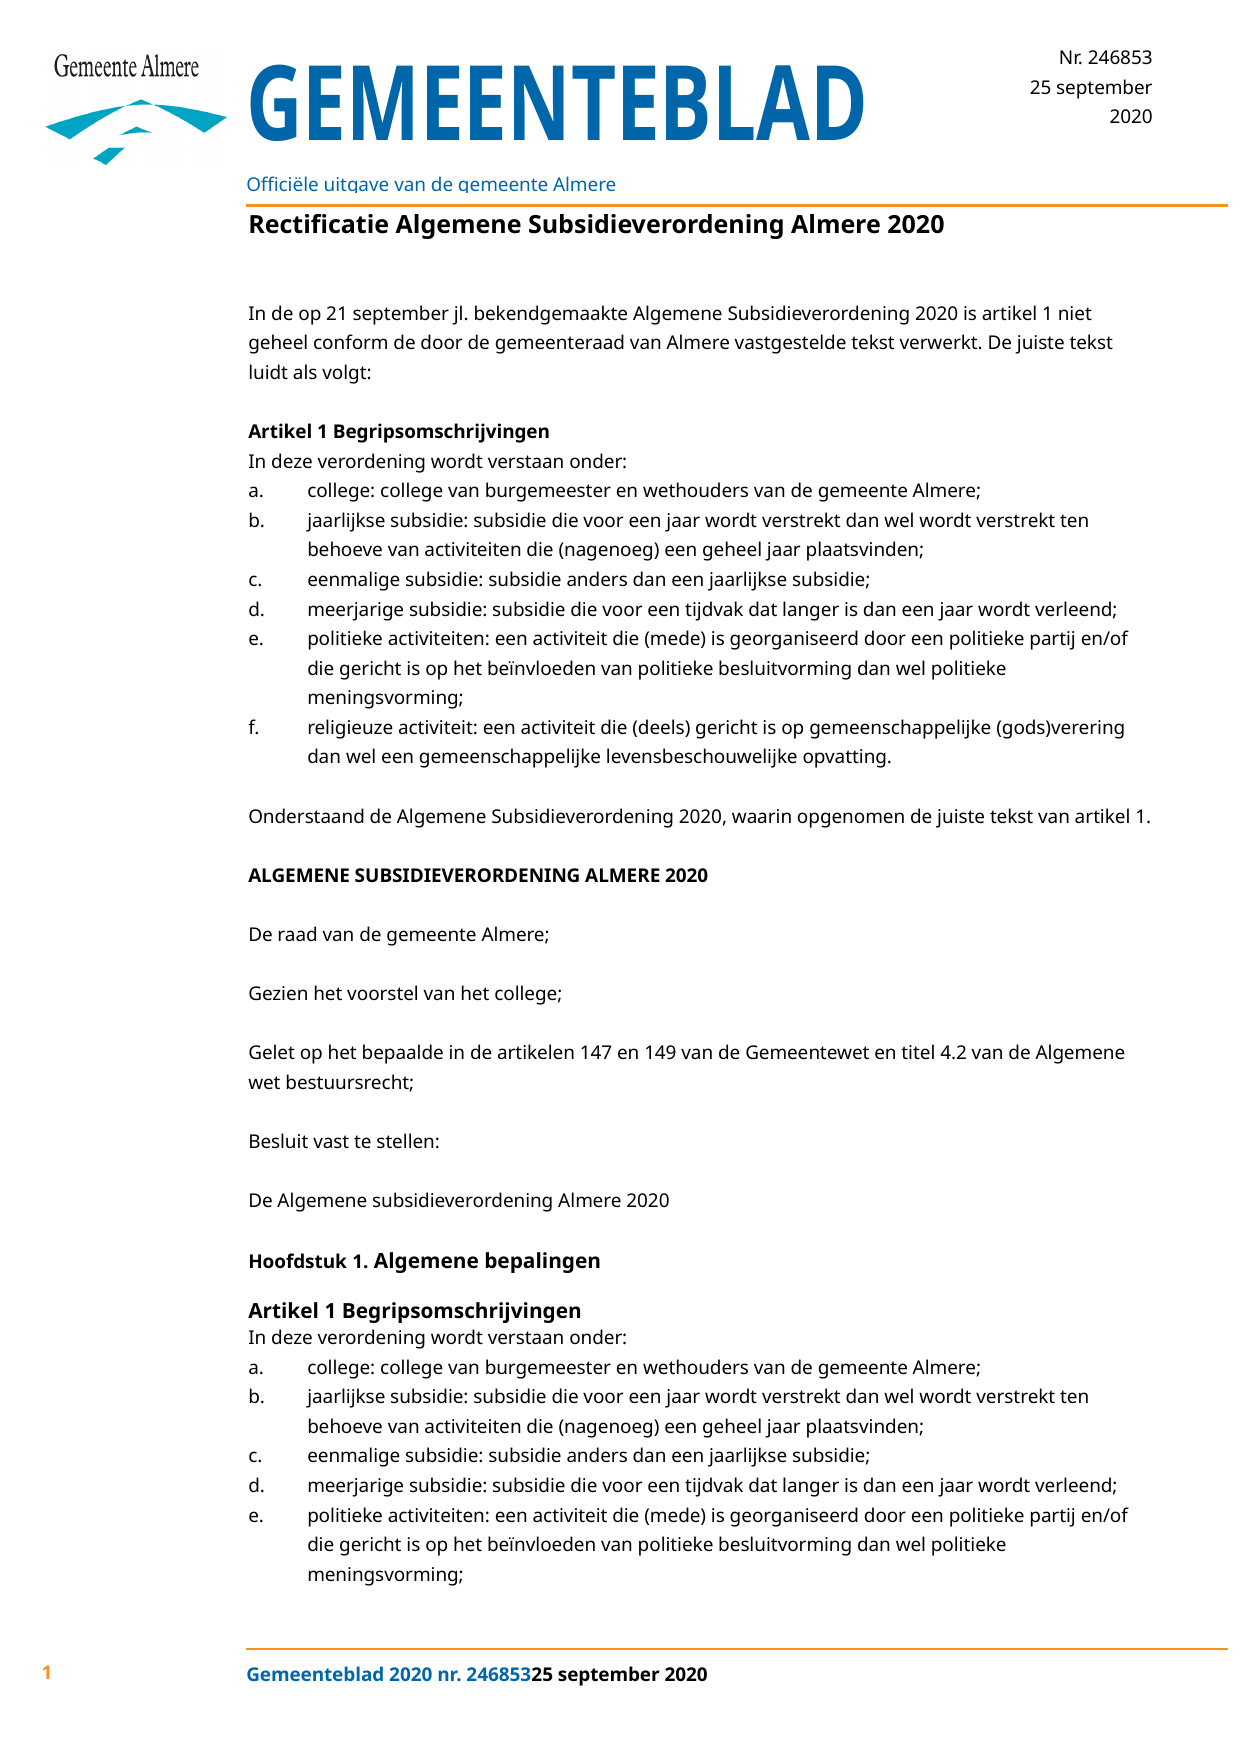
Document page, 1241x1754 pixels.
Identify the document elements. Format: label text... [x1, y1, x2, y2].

list meerjarige subsidie: subsidie die voor een tijdvak dat langer is dan een jaar wordt verleend; [248, 596, 1152, 621]
text Artikel 1 Begripsomschrijvingen [248, 1296, 1152, 1324]
text Gezien het voorstel van het college; [248, 980, 1152, 1006]
list meerjarige subsidie: subsidie die voor een tijdvak dat langer is dan een jaar wordt verleend; [248, 1472, 1152, 1498]
text In deze verordening wordt verstaan onder: [248, 1324, 1152, 1350]
list jaarlijkse subsidie: subsidie die voor een jaar wordt verstrekt dan wel wordt verstrekt ten behoeve van activiteiten die (nagenoeg) een geheel jaar plaatsvinden; [248, 1383, 1152, 1439]
list college: college van burgemeester en wethouders van de gemeente Almere; [248, 477, 1152, 503]
list college: college van burgemeester en wethouders van de gemeente Almere; [248, 1354, 1152, 1379]
picture [41, 47, 231, 172]
text ALGEMENE SUBSIDIEVERORDENING ALMERE 2020 [248, 862, 1152, 888]
list eenmalige subsidie: subsidie anders dan een jaarlijkse subsidie; [248, 566, 1152, 592]
list jaarlijkse subsidie: subsidie die voor een jaar wordt verstrekt dan wel wordt verstrekt ten behoeve van activiteiten die (nagenoeg) een geheel jaar plaatsvinden; [248, 507, 1152, 562]
text Hoofdstuk 1. Algemene bepalingen [248, 1247, 1152, 1275]
text Onderstaand de Algemene Subsidieverordening 2020, waarin opgenomen de juiste tekst van artikel 1. [248, 803, 1152, 828]
text De Algemene subsidieverordening Almere 2020 [248, 1187, 1152, 1213]
text In de op 21 september jl. bekendgemaakte Algemene Subsidieverordening 2020 is artikel 1 niet geheel conform de door de gemeenteraad van Almere vastgestelde tekst verwerkt. De juiste tekst luidt als volgt: [248, 300, 1152, 385]
list politieke activiteiten: een activiteit die (mede) is georganiseerd door een politieke partij en/of die gericht is op het beïnvloeden van politieke besluitvorming dan wel politieke meningsvorming; [248, 625, 1152, 710]
text Gelet op het bepaalde in de artikelen 147 en 149 van de Gemeentewet en titel 4.2 van de Algemene wet bestuursrecht; [248, 1039, 1152, 1095]
list eenmalige subsidie: subsidie anders dan een jaarlijkse subsidie; [248, 1443, 1152, 1468]
list politieke activiteiten: een activiteit die (mede) is georganiseerd door een politieke partij en/of die gericht is op het beïnvloeden van politieke besluitvorming dan wel politieke meningsvorming; [248, 1502, 1152, 1587]
text In deze verordening wordt verstaan onder: [248, 448, 1152, 473]
text Besluit vast te stellen: [248, 1128, 1152, 1154]
text Artikel 1 Begripsomschrijvingen [248, 418, 1152, 444]
text De raad van de gemeente Almere; [248, 921, 1152, 947]
list religieuze activiteit: een activiteit die (deels) gericht is op gemeenschappelijke (gods)verering dan wel een gemeenschappelijke levensbeschouwelijke opvatting. [248, 714, 1152, 769]
text Rectificatie Algemene Subsidieverordening Almere 2020 [248, 207, 1152, 241]
